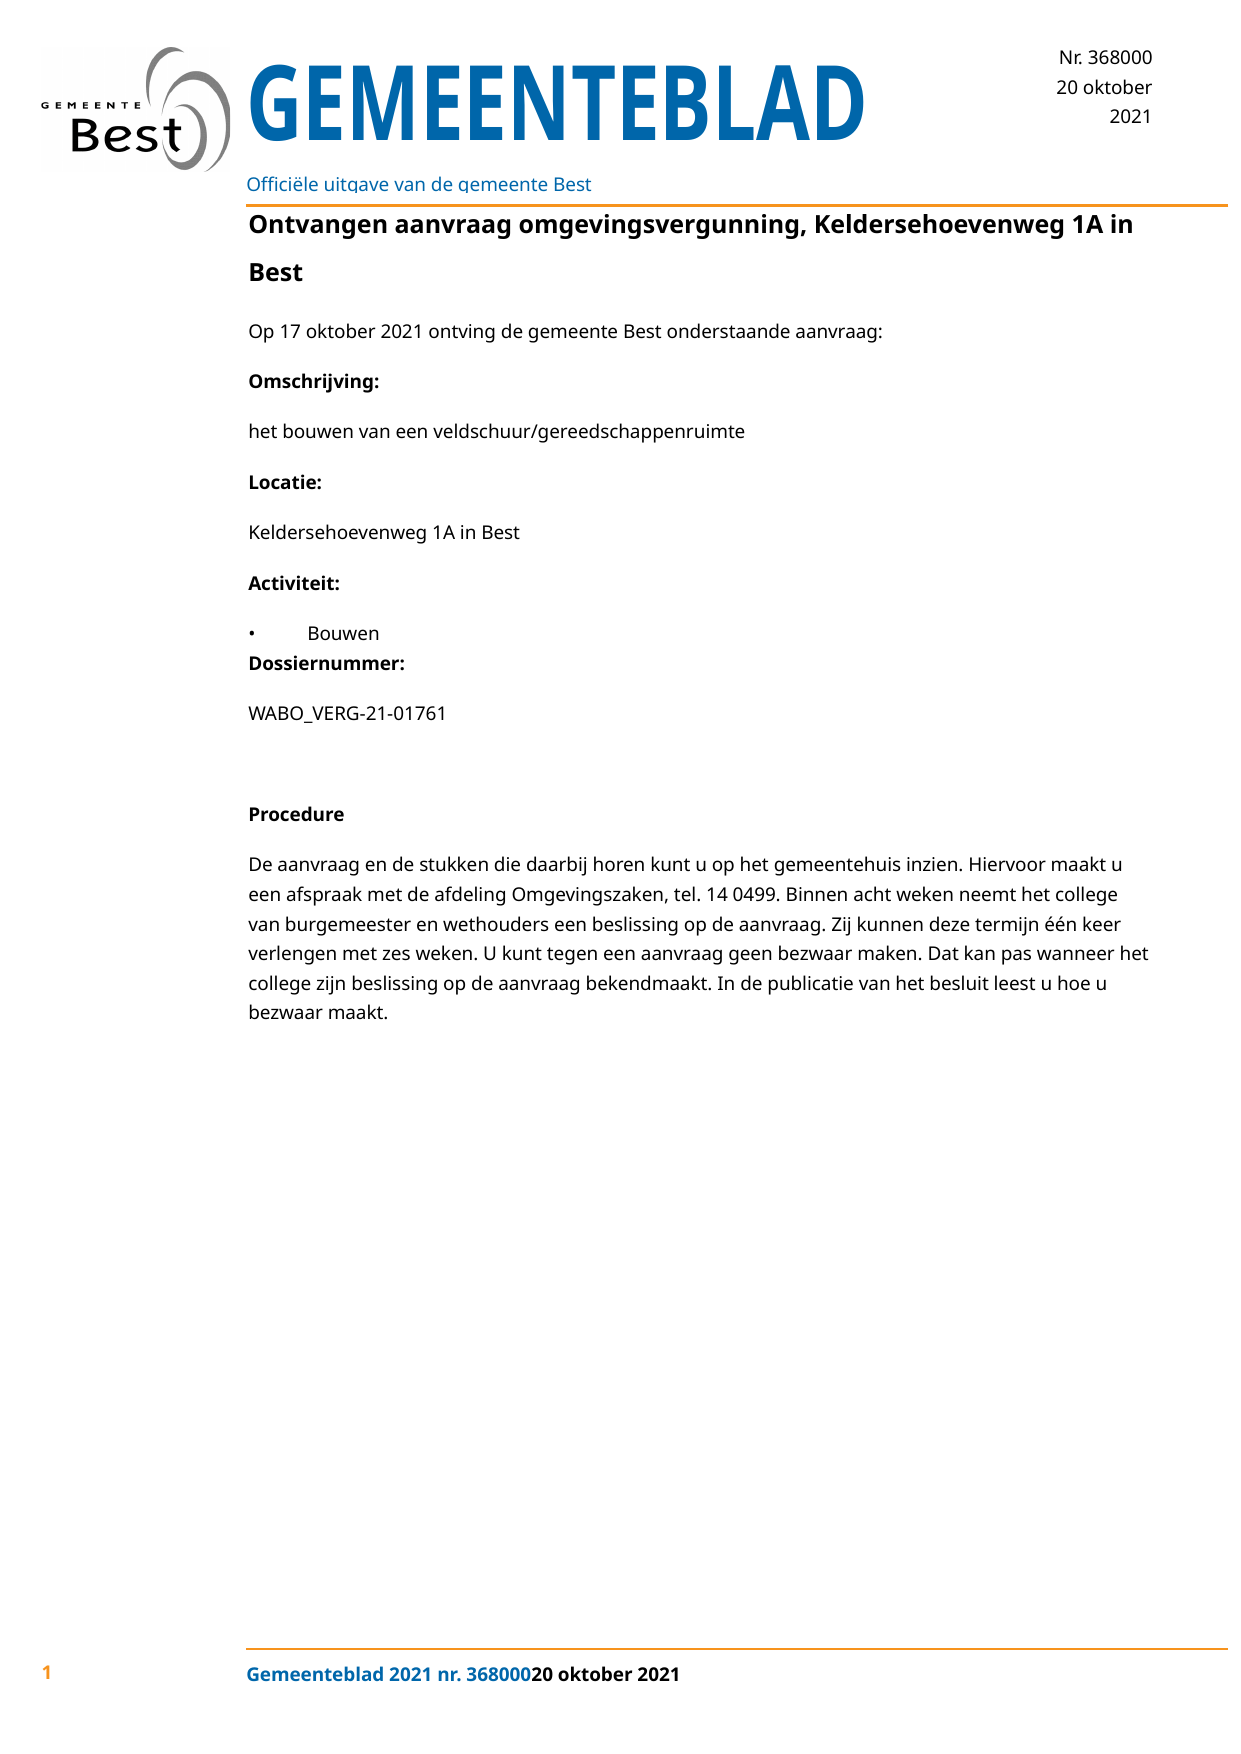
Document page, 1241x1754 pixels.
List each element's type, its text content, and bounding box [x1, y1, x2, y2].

text Dossiernummer: [248, 650, 1152, 676]
text Omschrijving: [248, 368, 1152, 394]
text Op 17 oktober 2021 ontving de gemeente Best onderstaande aanvraag: [248, 318, 1152, 344]
text Procedure [248, 801, 1152, 827]
text Keldersehoevenweg 1A in Best [248, 519, 1152, 545]
text het bouwen van een veldschuur/gereedschappenruimte [248, 419, 1152, 444]
text WABO_VERG-21-01761 [248, 700, 1152, 726]
text Ontvangen aanvraag omgevingsvergunning, Keldersehoevenweg 1A in Best [248, 207, 1152, 288]
picture [41, 47, 231, 172]
text Locatie: [248, 469, 1152, 495]
list Bouwen [248, 620, 1152, 646]
text De aanvraag en de stukken die daarbij horen kunt u op het gemeentehuis inzien. Hiervoor maakt u een afspraak met de afdeling Omgevingszaken, tel. 14 0499. Binnen acht weken neemt het college van burgemeester en wethouders een beslissing op de aanvraag. Zij kunnen deze termijn één keer verlengen met zes weken. U kunt tegen een aanvraag geen bezwaar maken. Dat kan pas wanneer het college zijn beslissing op de aanvraag bekendmaakt. In de publicatie van het besluit leest u hoe u bezwaar maakt. [248, 852, 1152, 1025]
text Activiteit: [248, 570, 1152, 596]
